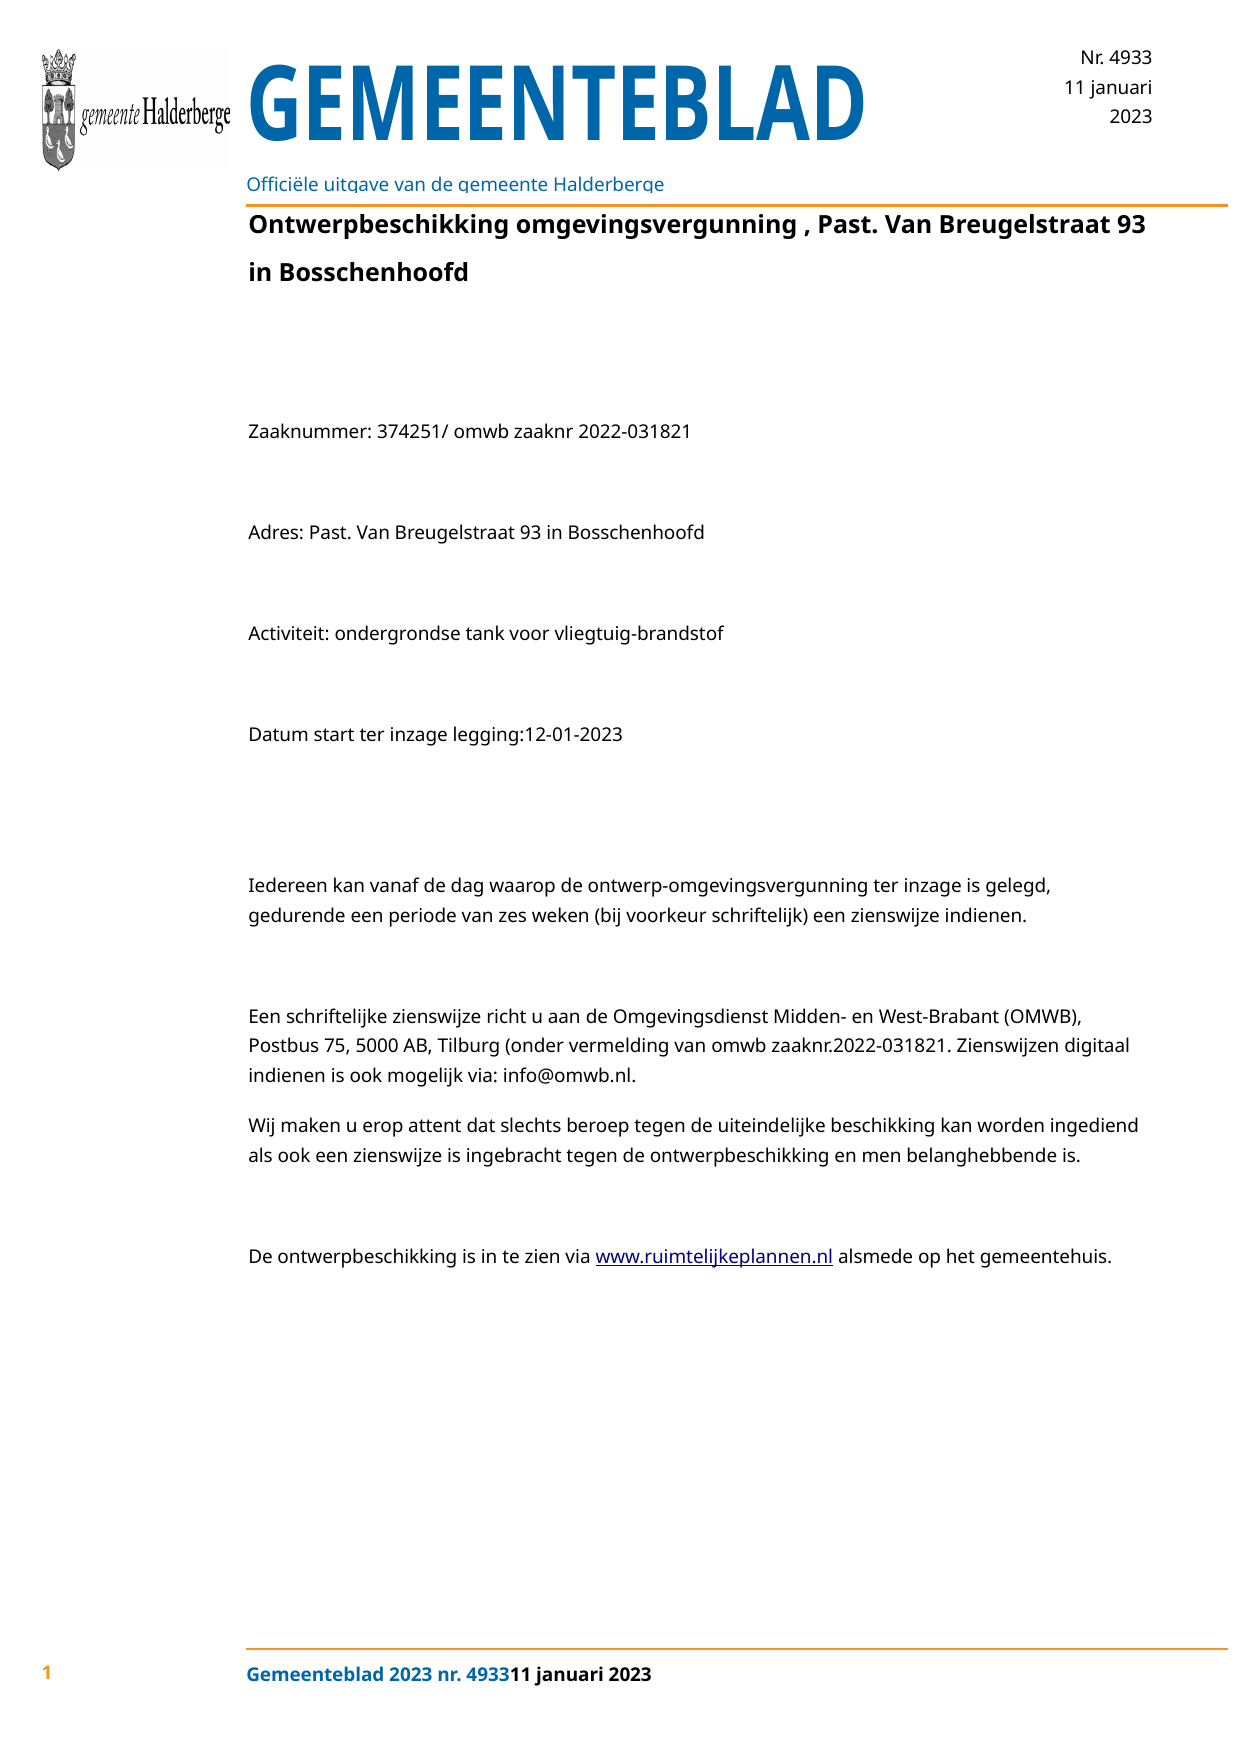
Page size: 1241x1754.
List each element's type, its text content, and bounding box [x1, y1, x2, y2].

text Adres: Past. Van Breugelstraat 93 in Bosschenhoofd [248, 519, 1152, 545]
text Wij maken u erop attent dat slechts beroep tegen de uiteindelijke beschikking kan worden ingediend als ook een zienswijze is ingebracht tegen de ontwerpbeschikking en men belanghebbende is. [248, 1112, 1152, 1168]
text Een schriftelijke zienswijze richt u aan de Omgevingsdienst Midden- en West-Brabant (OMWB), Postbus 75, 5000 AB, Tilburg (onder vermelding van omwb zaaknr.2022-031821. Zienswijzen digitaal indienen is ook mogelijk via: info@omwb.nl. [248, 1003, 1152, 1088]
picture [41, 47, 231, 172]
text Ontwerpbeschikking omgevingsvergunning , Past. Van Breugelstraat 93 in Bosschenhoofd [248, 207, 1152, 288]
text Activiteit: ondergrondse tank voor vliegtuig-brandstof [248, 620, 1152, 646]
text Iedereen kan vanaf de dag waarop de ontwerp-omgevingsvergunning ter inzage is gelegd, gedurende een periode van zes weken (bij voorkeur schriftelijk) een zienswijze indienen. [248, 872, 1152, 928]
text Zaaknummer: 374251/ omwb zaaknr 2022-031821 [248, 419, 1152, 444]
text Datum start ter inzage legging:12-01-2023 [248, 721, 1152, 747]
text De ontwerpbeschikking is in te zien via www.ruimtelijkeplannen.nl alsmede op het gemeentehuis. [248, 1243, 1152, 1269]
